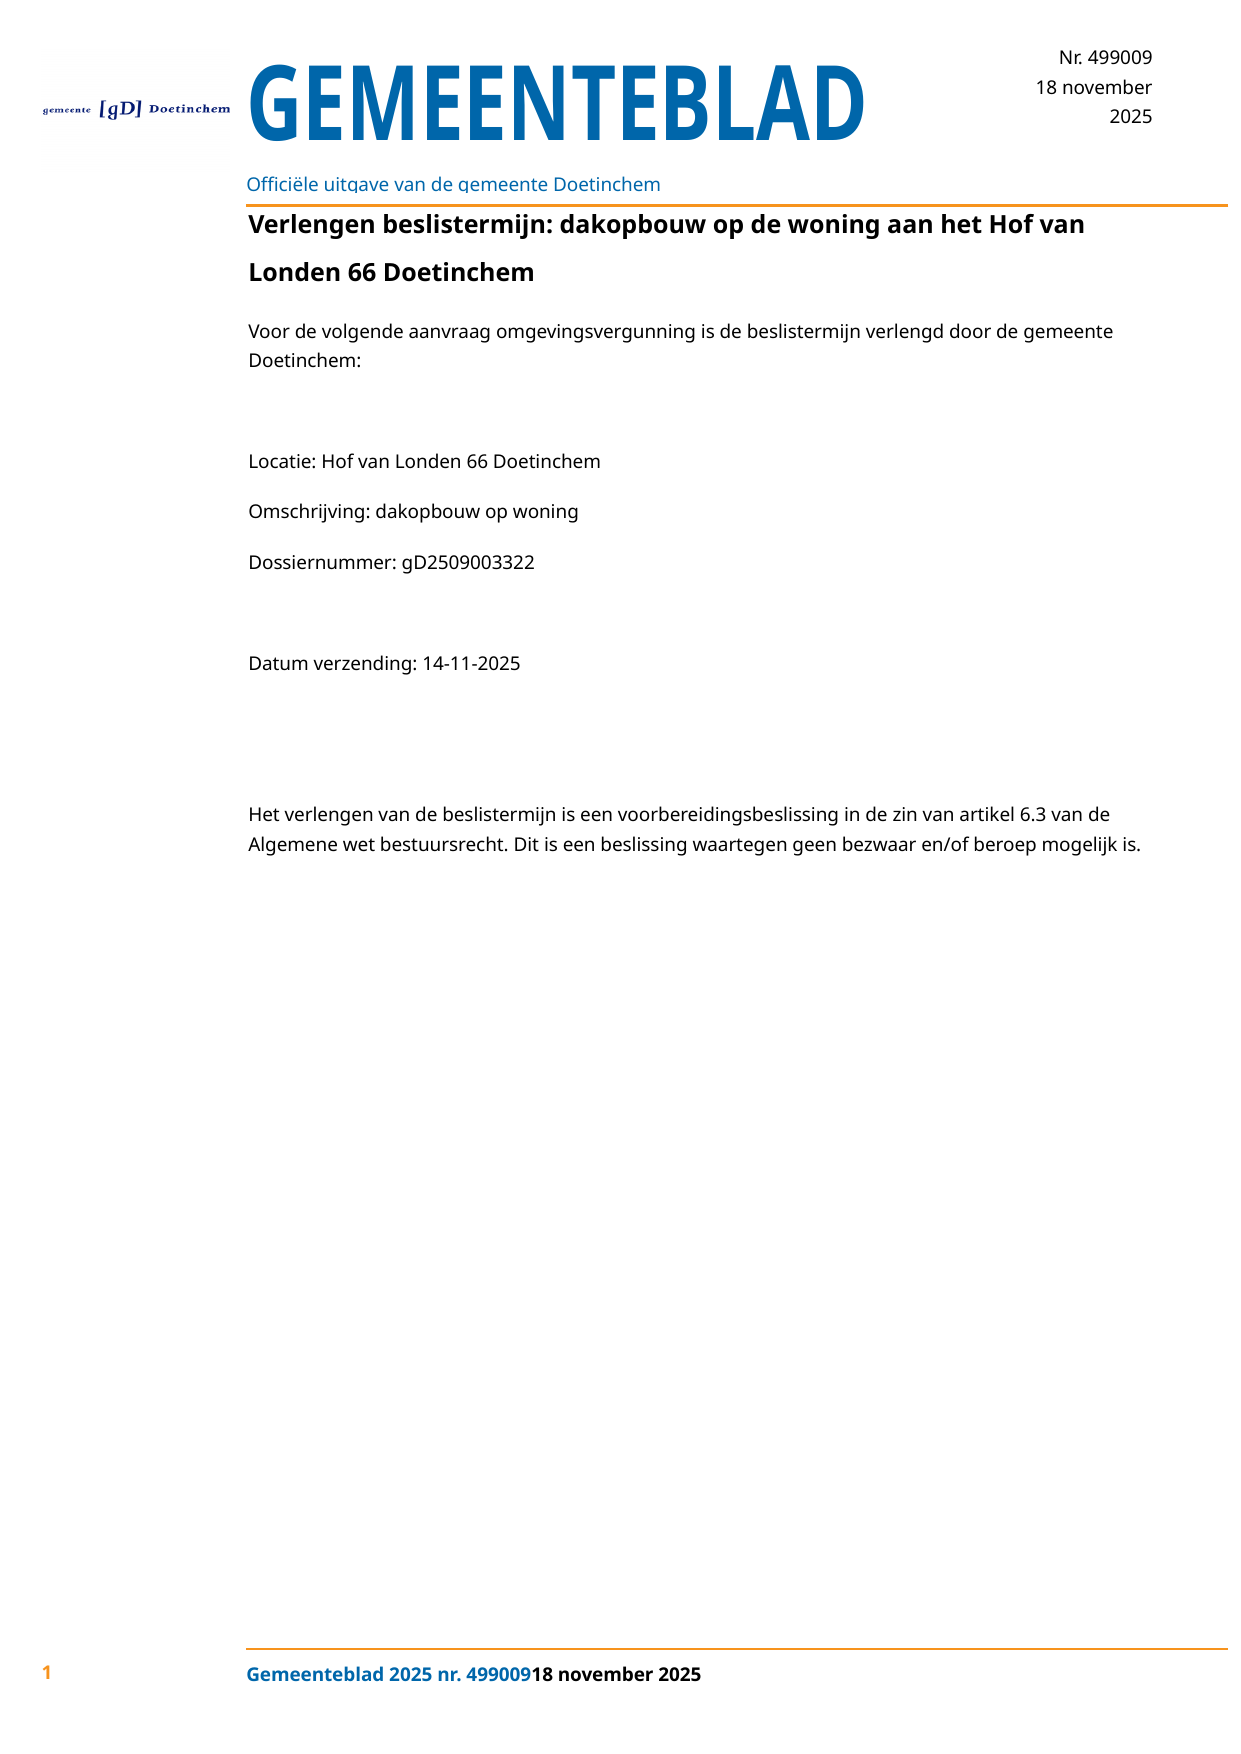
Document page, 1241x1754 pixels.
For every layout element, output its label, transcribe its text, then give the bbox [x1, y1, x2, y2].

text Datum verzending: 14-11-2025 [248, 650, 1152, 676]
text Dossiernummer: gD2509003322 [248, 549, 1152, 575]
text Locatie: Hof van Londen 66 Doetinchem [248, 448, 1152, 474]
text Voor de volgende aanvraag omgevingsvergunning is de beslistermijn verlengd door de gemeente Doetinchem: [248, 318, 1152, 373]
text Omschrijving: dakopbouw op woning [248, 499, 1152, 524]
text Verlengen beslistermijn: dakopbouw op de woning aan het Hof van Londen 66 Doetinchem [248, 207, 1152, 288]
picture [41, 47, 231, 172]
text Het verlengen van de beslistermijn is een voorbereidingsbeslissing in de zin van artikel 6.3 van de Algemene wet bestuursrecht. Dit is een beslissing waartegen geen bezwaar en/of beroep mogelijk is. [248, 801, 1152, 857]
